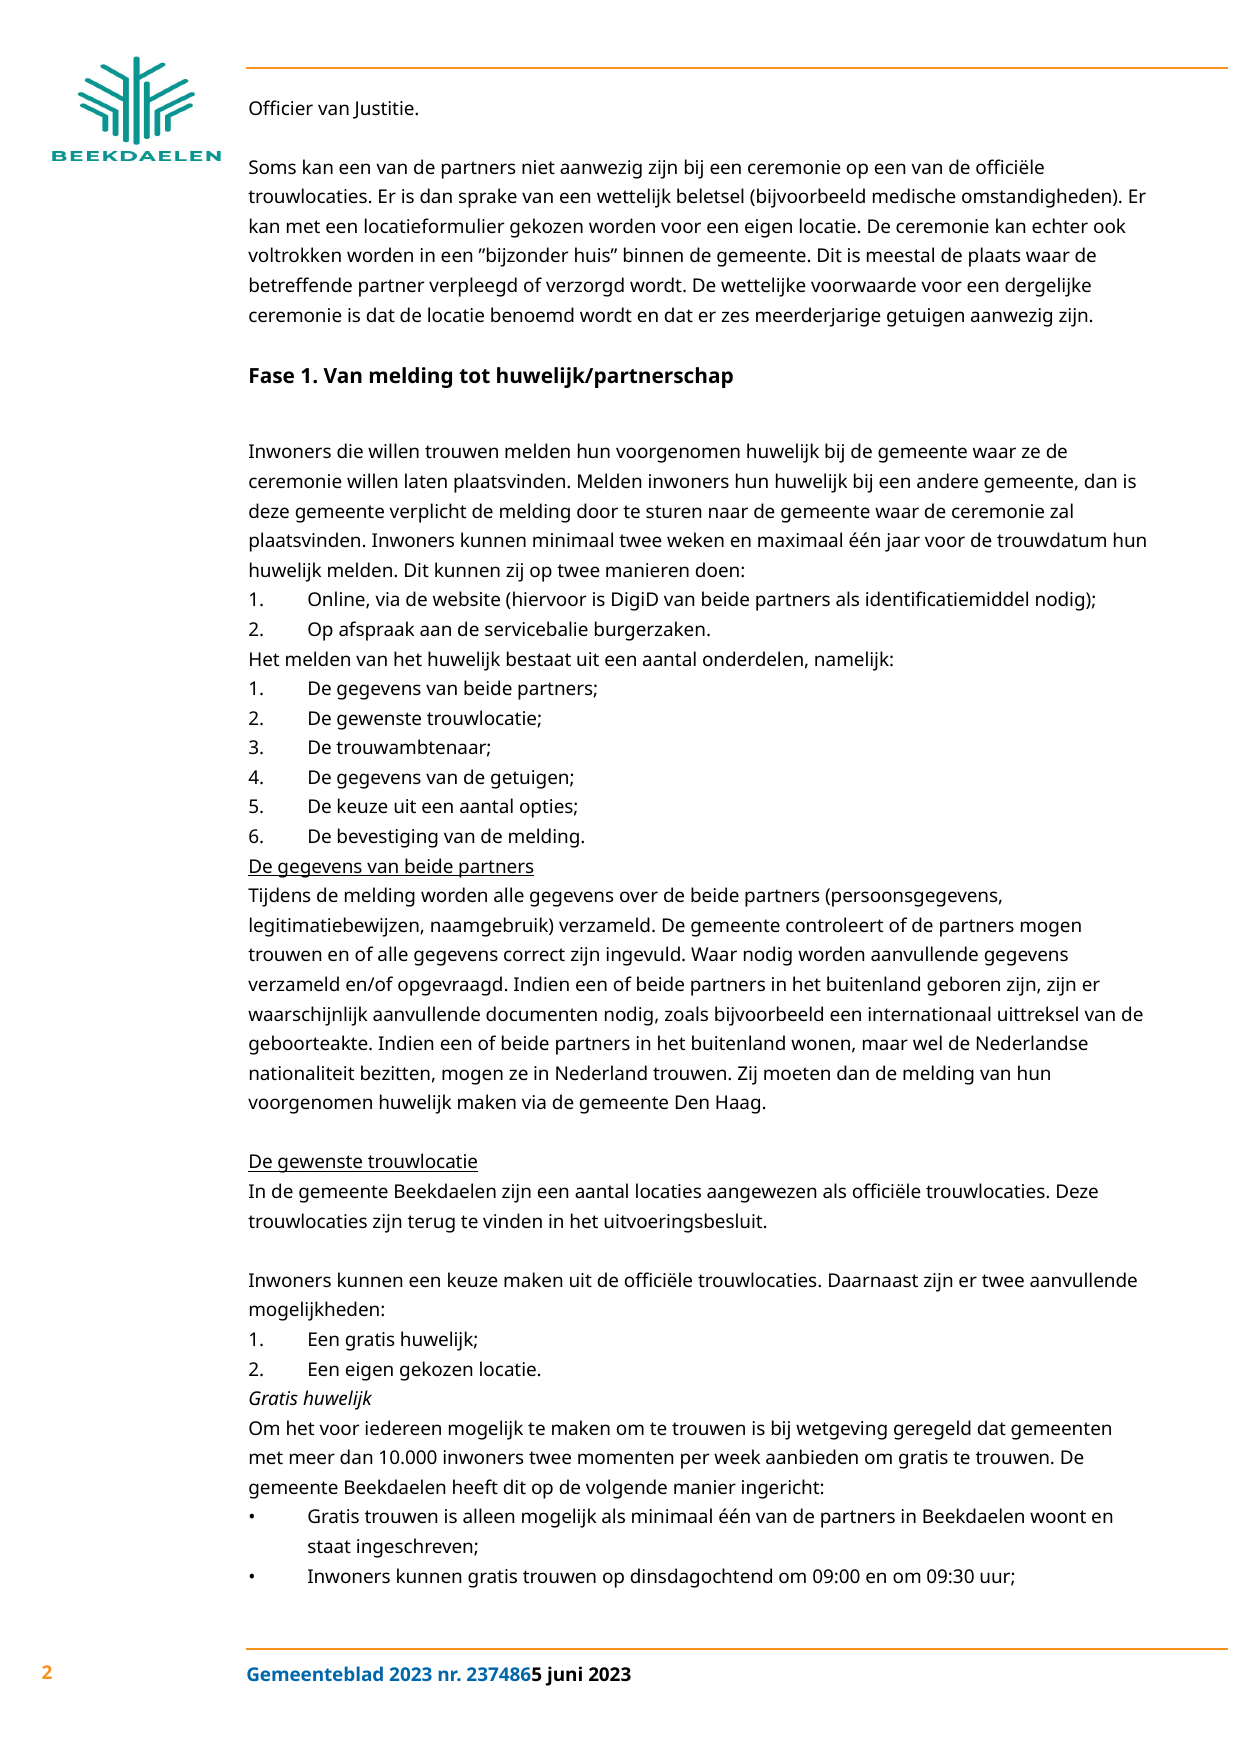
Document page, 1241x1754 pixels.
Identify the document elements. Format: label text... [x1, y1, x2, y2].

list Een gratis huwelijk; [248, 1326, 1152, 1352]
list Gratis trouwen is alleen mogelijk als minimaal één van de partners in Beekdaelen woont en staat ingeschreven; [248, 1504, 1152, 1559]
text Tijdens de melding worden alle gegevens over de beide partners (persoonsgegevens, legitimatiebewijzen, naamgebruik) verzameld. De gemeente controleert of de partners mogen trouwen en of alle gegevens correct zijn ingevuld. Waar nodig worden aanvullende gegevens verzameld en/of opgevraagd. Indien een of beide partners in het buitenland geboren zijn, zijn er waarschijnlijk aanvullende documenten nodig, zoals bijvoorbeeld een internationaal uittreksel van de geboorteakte. Indien een of beide partners in het buitenland wonen, maar wel de Nederlandse nationaliteit bezitten, mogen ze in Nederland trouwen. Zij moeten dan de melding van hun voorgenomen huwelijk maken via de gemeente Den Haag. [248, 882, 1152, 1115]
list De keuze uit een aantal opties; [248, 794, 1152, 819]
list De bevestiging van de melding. [248, 823, 1152, 849]
text In de gemeente Beekdaelen zijn een aantal locaties aangewezen als officiële trouwlocaties. Deze trouwlocaties zijn terug te vinden in het uitvoeringsbesluit. [248, 1178, 1152, 1234]
list De gewenste trouwlocatie; [248, 705, 1152, 731]
text Inwoners die willen trouwen melden hun voorgenomen huwelijk bij de gemeente waar ze de ceremonie willen laten plaatsvinden. Melden inwoners hun huwelijk bij een andere gemeente, dan is deze gemeente verplicht de melding door te sturen naar de gemeente waar de ceremonie zal plaatsvinden. Inwoners kunnen minimaal twee weken en maximaal één jaar voor de trouwdatum hun huwelijk melden. Dit kunnen zij op twee manieren doen: [248, 439, 1152, 583]
list De gegevens van de getuigen; [248, 764, 1152, 790]
text Gratis huwelijk [248, 1385, 1152, 1411]
text Fase 1. Van melding tot huwelijk/partnerschap [248, 361, 1152, 389]
list De trouwambtenaar; [248, 734, 1152, 760]
list Een eigen gekozen locatie. [248, 1356, 1152, 1382]
list De gegevens van beide partners; [248, 675, 1152, 701]
text Soms kan een van de partners niet aanwezig zijn bij een ceremonie op een van de officiële trouwlocaties. Er is dan sprake van een wettelijk beletsel (bijvoorbeeld medische omstandigheden). Er kan met een locatieformulier gekozen worden voor een eigen locatie. De ceremonie kan echter ook voltrokken worden in een ”bijzonder huis” binnen de gemeente. Dit is meestal de plaats waar de betreffende partner verpleegd of verzorgd wordt. De wettelijke voorwaarde voor een dergelijke ceremonie is dat de locatie benoemd wordt en dat er zes meerderjarige getuigen aanwezig zijn. [248, 154, 1152, 328]
text Het melden van het huwelijk bestaat uit een aantal onderdelen, namelijk: [248, 646, 1152, 672]
text Inwoners kunnen een keuze maken uit de officiële trouwlocaties. Daarnaast zijn er twee aanvullende mogelijkheden: [248, 1267, 1152, 1322]
text Officier van Justitie. [248, 95, 1152, 121]
text De gegevens van beide partners [248, 853, 1152, 879]
list Op afspraak aan de servicebalie burgerzaken. [248, 616, 1152, 642]
picture [41, 47, 231, 172]
text Om het voor iedereen mogelijk te maken om te trouwen is bij wetgeving geregeld dat gemeenten met meer dan 10.000 inwoners twee momenten per week aanbieden om gratis te trouwen. De gemeente Beekdaelen heeft dit op de volgende manier ingericht: [248, 1415, 1152, 1500]
list Inwoners kunnen gratis trouwen op dinsdagochtend om 09:00 en om 09:30 uur; [248, 1563, 1152, 1589]
text De gewenste trouwlocatie [248, 1149, 1152, 1174]
list Online, via de website (hiervoor is DigiD van beide partners als identificatiemiddel nodig); [248, 587, 1152, 612]
